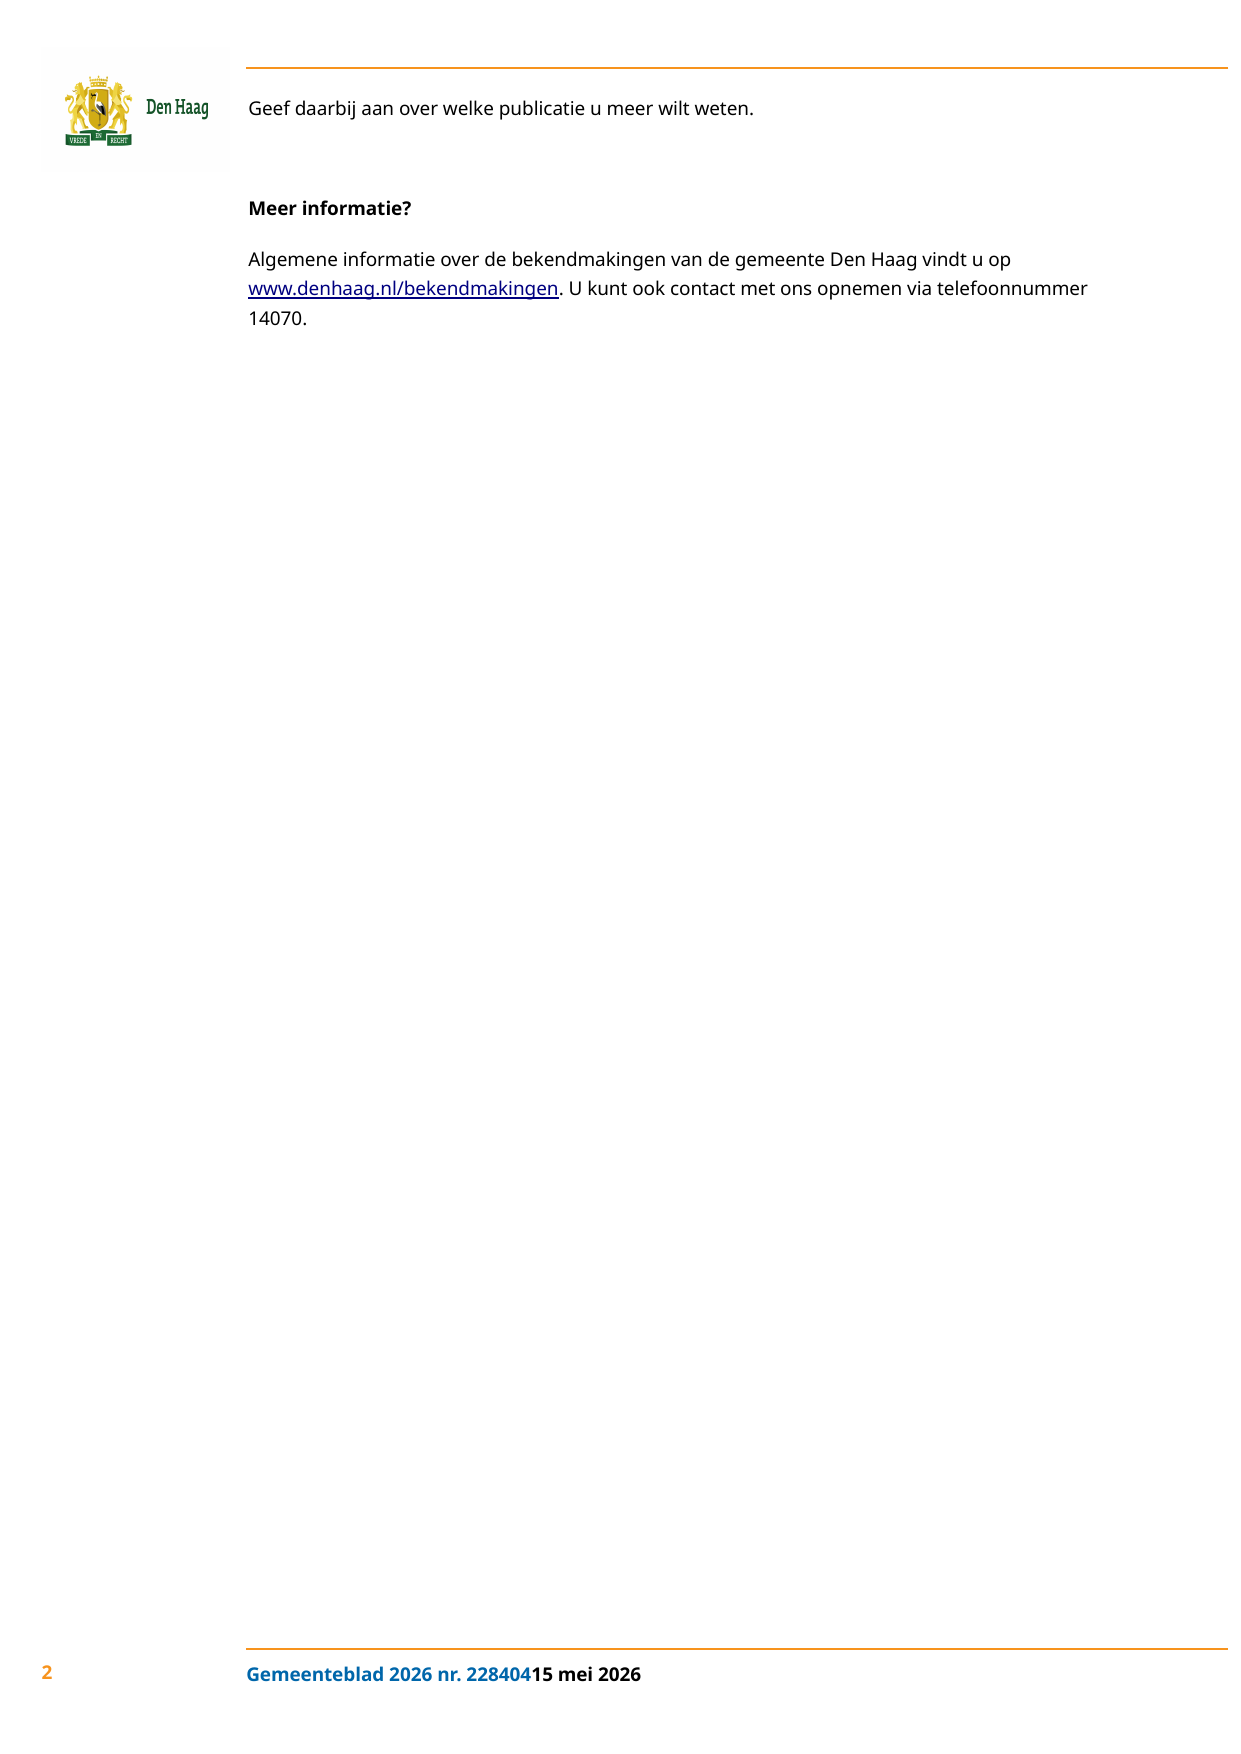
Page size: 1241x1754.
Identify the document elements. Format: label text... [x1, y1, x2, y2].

text Meer informatie? [248, 196, 1152, 221]
text Geef daarbij aan over welke publicatie u meer wilt weten. [248, 95, 1152, 121]
picture [41, 47, 231, 172]
text Algemene informatie over de bekendmakingen van de gemeente Den Haag vindt u op www.denhaag.nl/bekendmakingen. U kunt ook contact met ons opnemen via telefoonnummer 14070. [248, 246, 1152, 331]
